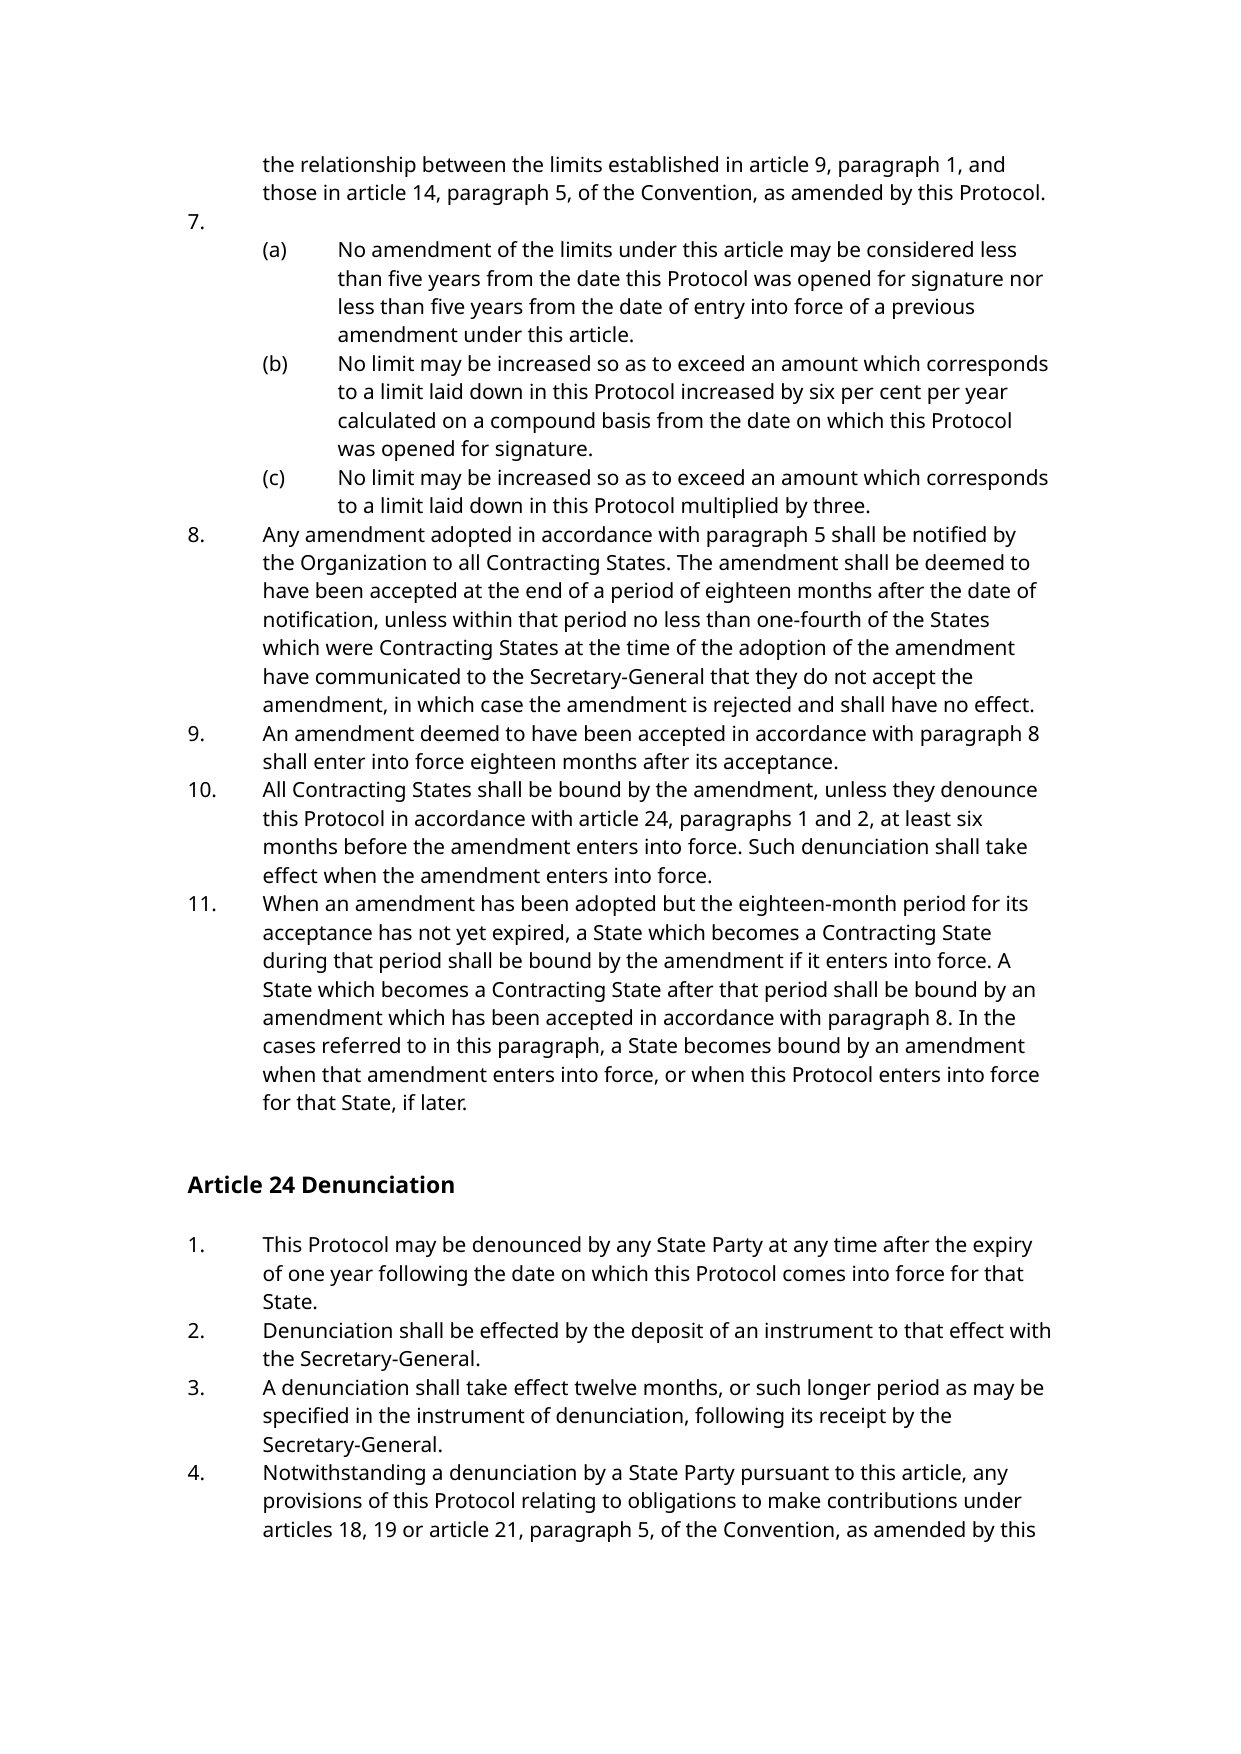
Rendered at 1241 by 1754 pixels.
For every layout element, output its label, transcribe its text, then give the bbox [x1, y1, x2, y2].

list This Protocol may be denounced by any State Party at any time after the expiry of one year following the date on which this Protocol comes into force for that State. [187, 1231, 1053, 1316]
list Any amendment adopted in accordance with paragraph 5 shall be notified by the Organization to all Contracting States. The amendment shall be deemed to have been accepted at the end of a period of eighteen months after the date of notification, unless within that period no less than one-fourth of the States which were Contracting States at the time of the adoption of the amendment have communicated to the Secretary-General that they do not accept the amendment, in which case the amendment is rejected and shall have no effect. [187, 520, 1053, 719]
list No amendment of the limits under this article may be considered less than five years from the date this Protocol was opened for signature nor less than five years from the date of entry into force of a previous amendment under this article. [262, 235, 1053, 349]
list No limit may be increased so as to exceed an amount which corresponds to a limit laid down in this Protocol increased by six per cent per year calculated on a compound basis from the date on which this Protocol was opened for signature. [262, 349, 1053, 463]
subtitle Article 24 Denunciation [187, 1169, 1053, 1201]
list A denunciation shall take effect twelve months, or such longer period as may be specified in the instrument of denunciation, following its receipt by the Secretary-General. [187, 1373, 1053, 1458]
list All Contracting States shall be bound by the amendment, unless they denounce this Protocol in accordance with article 24, paragraphs 1 and 2, at least six months before the amendment enters into force. Such denunciation shall take effect when the amendment enters into force. [187, 776, 1053, 889]
list the relationship between the limits established in article 9, paragraph 1, and those in article 14, paragraph 5, of the Convention, as amended by this Protocol. [187, 150, 1053, 207]
list An amendment deemed to have been accepted in accordance with paragraph 8 shall enter into force eighteen months after its acceptance. [187, 719, 1053, 776]
list When an amendment has been adopted but the eighteen-month period for its acceptance has not yet expired, a State which becomes a Contracting State during that period shall be bound by the amendment if it enters into force. A State which becomes a Contracting State after that period shall be bound by an amendment which has been accepted in accordance with paragraph 8. In the cases referred to in this paragraph, a State becomes bound by an amendment when that amendment enters into force, or when this Protocol enters into force for that State, if later. [187, 889, 1053, 1117]
list Notwithstanding a denunciation by a State Party pursuant to this article, any provisions of this Protocol relating to obligations to make contributions under articles 18, 19 or article 21, paragraph 5, of the Convention, as amended by this [187, 1458, 1053, 1543]
list Denunciation shall be effected by the deposit of an instrument to that effect with the Secretary-General. [187, 1316, 1053, 1373]
list No limit may be increased so as to exceed an amount which corresponds to a limit laid down in this Protocol multiplied by three. [262, 463, 1053, 520]
